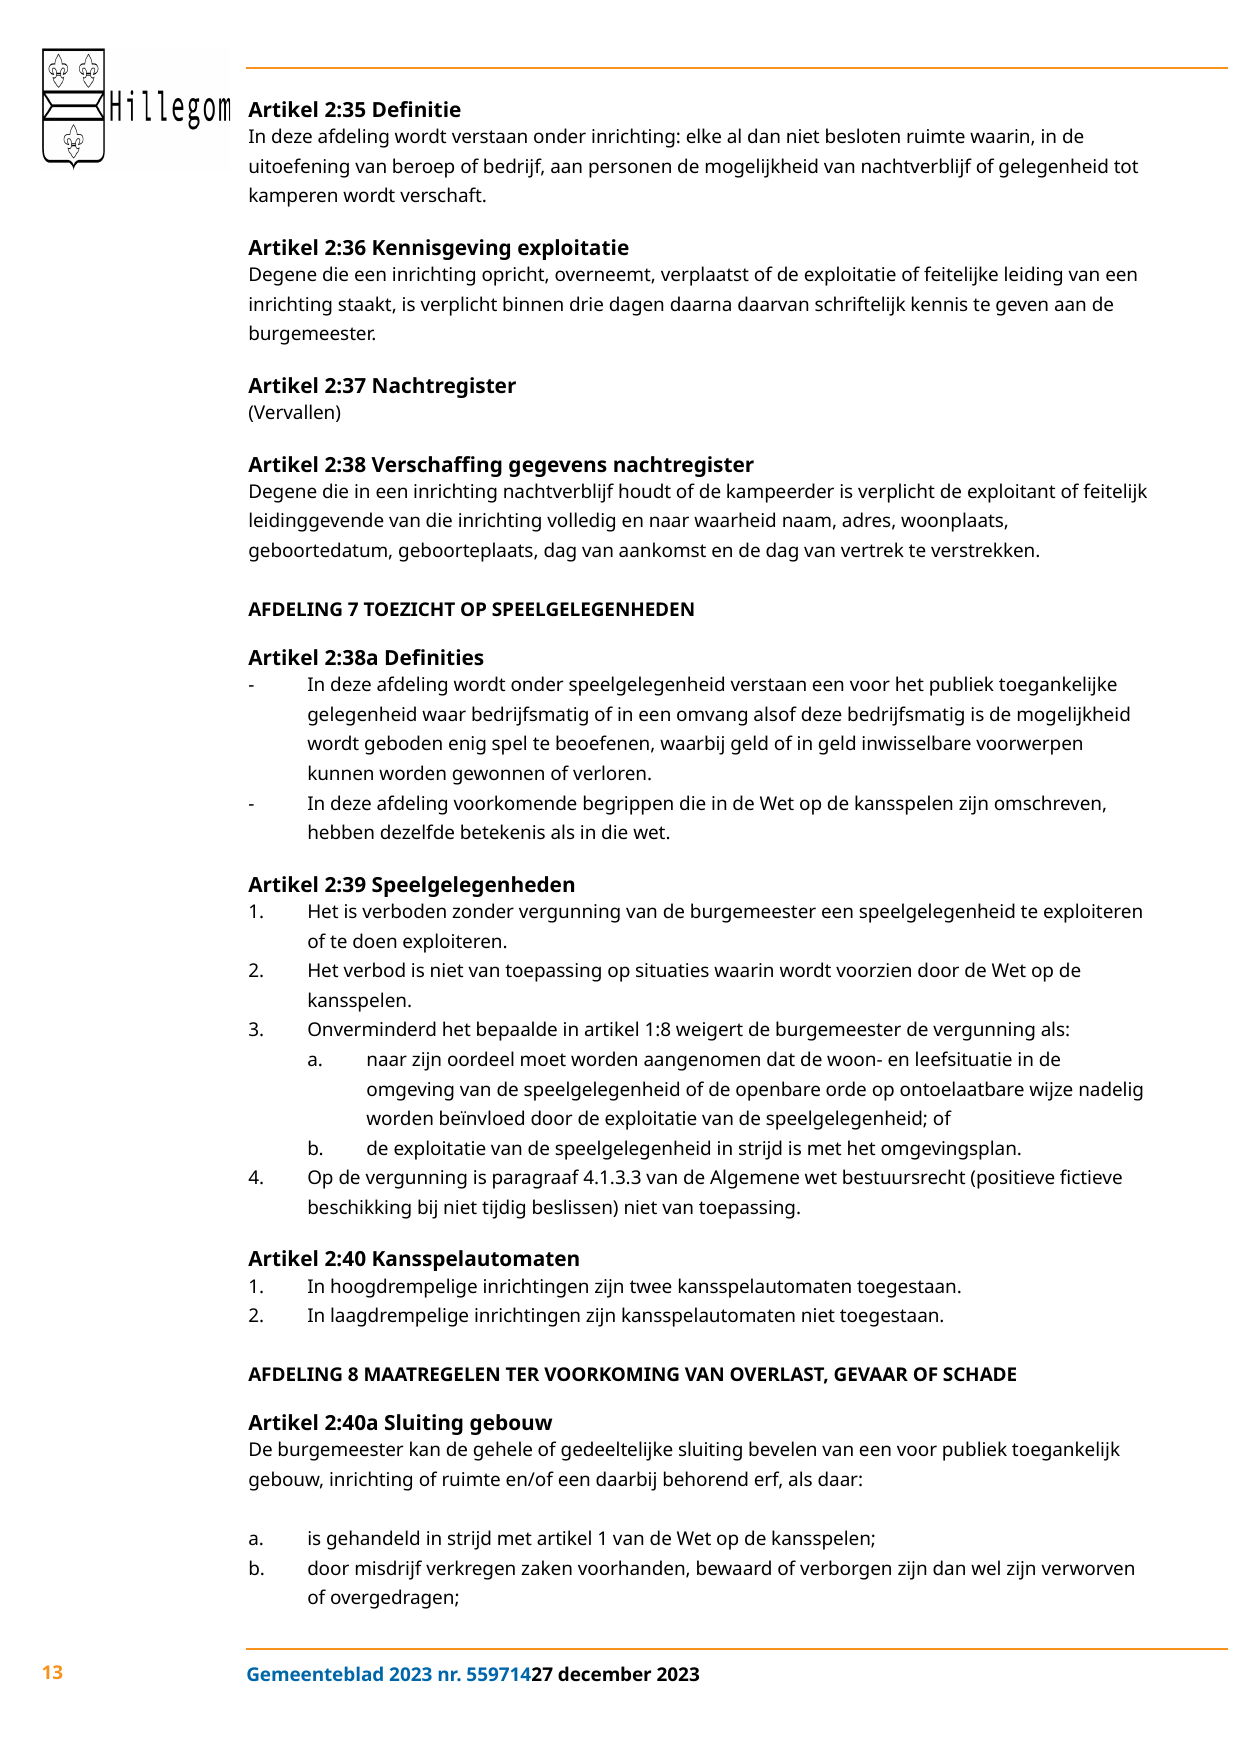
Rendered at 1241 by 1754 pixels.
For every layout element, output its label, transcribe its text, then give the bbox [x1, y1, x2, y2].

list is gehandeld in strijd met artikel 1 van de Wet op de kansspelen; [248, 1525, 1152, 1551]
text Degene die een inrichting opricht, overneemt, verplaatst of de exploitatie of feitelijke leiding van een inrichting staakt, is verplicht binnen drie dagen daarna daarvan schriftelijk kennis te geven aan de burgemeester. [248, 261, 1152, 346]
list Het is verboden zonder vergunning van de burgemeester een speelgelegenheid te exploiteren of te doen exploiteren. [248, 898, 1152, 953]
text Artikel 2:39 Speelgelegenheden [248, 870, 1152, 898]
list Het verbod is niet van toepassing op situaties waarin wordt voorzien door de Wet op de kansspelen. [248, 957, 1152, 1013]
text Artikel 2:38 Verschaffing gegevens nachtregister [248, 450, 1152, 478]
text Artikel 2:40a Sluiting gebouw [248, 1408, 1152, 1437]
list Onverminderd het bepaalde in artikel 1:8 weigert de burgemeester de vergunning als: [248, 1017, 1152, 1042]
text Degene die in een inrichting nachtverblijf houdt of de kampeerder is verplicht de exploitant of feitelijk leidinggevende van die inrichting volledig en naar waarheid naam, adres, woonplaats, geboortedatum, geboorteplaats, dag van aankomst en de dag van vertrek te verstrekken. [248, 478, 1152, 563]
text AFDELING 8 MAATREGELEN TER VOORKOMING VAN OVERLAST, GEVAAR OF SCHADE [248, 1362, 1152, 1387]
text Artikel 2:38a Definities [248, 643, 1152, 671]
list de exploitatie van de speelgelegenheid in strijd is met het omgevingsplan. [307, 1135, 1152, 1161]
text De burgemeester kan de gehele of gedeeltelijke sluiting bevelen van een voor publiek toegankelijk gebouw, inrichting of ruimte en/of een daarbij behorend erf, als daar: [248, 1437, 1152, 1492]
list In hoogdrempelige inrichtingen zijn twee kansspelautomaten toegestaan. [248, 1273, 1152, 1299]
text AFDELING 7 TOEZICHT OP SPEELGELEGENHEDEN [248, 596, 1152, 622]
list naar zijn oordeel moet worden aangenomen dat de woon- en leefsituatie in de omgeving van de speelgelegenheid of de openbare orde op ontoelaatbare wijze nadelig worden beïnvloed door de exploitatie van de speelgelegenheid; of [307, 1046, 1152, 1131]
list door misdrijf verkregen zaken voorhanden, bewaard of verborgen zijn dan wel zijn verworven of overgedragen; [248, 1555, 1152, 1610]
text (Vervallen) [248, 399, 1152, 425]
text Artikel 2:35 Definitie [248, 95, 1152, 123]
text Artikel 2:37 Nachtregister [248, 371, 1152, 399]
text In deze afdeling wordt verstaan onder inrichting: elke al dan niet besloten ruimte waarin, in de uitoefening van beroep of bedrijf, aan personen de mogelijkheid van nachtverblijf of gelegenheid tot kamperen wordt verschaft. [248, 123, 1152, 208]
list Op de vergunning is paragraaf 4.1.3.3 van de Algemene wet bestuursrecht (positieve fictieve beschikking bij niet tijdig beslissen) niet van toepassing. [248, 1164, 1152, 1220]
picture [41, 47, 231, 172]
list In laagdrempelige inrichtingen zijn kansspelautomaten niet toegestaan. [248, 1302, 1152, 1328]
text Artikel 2:40 Kansspelautomaten [248, 1244, 1152, 1273]
text Artikel 2:36 Kennisgeving exploitatie [248, 233, 1152, 261]
list In deze afdeling wordt onder speelgelegenheid verstaan een voor het publiek toegankelijke gelegenheid waar bedrijfsmatig of in een omvang alsof deze bedrijfsmatig is de mogelijkheid wordt geboden enig spel te beoefenen, waarbij geld of in geld inwisselbare voorwerpen kunnen worden gewonnen of verloren. [248, 671, 1152, 786]
list In deze afdeling voorkomende begrippen die in de Wet op de kansspelen zijn omschreven, hebben dezelfde betekenis als in die wet. [248, 790, 1152, 845]
